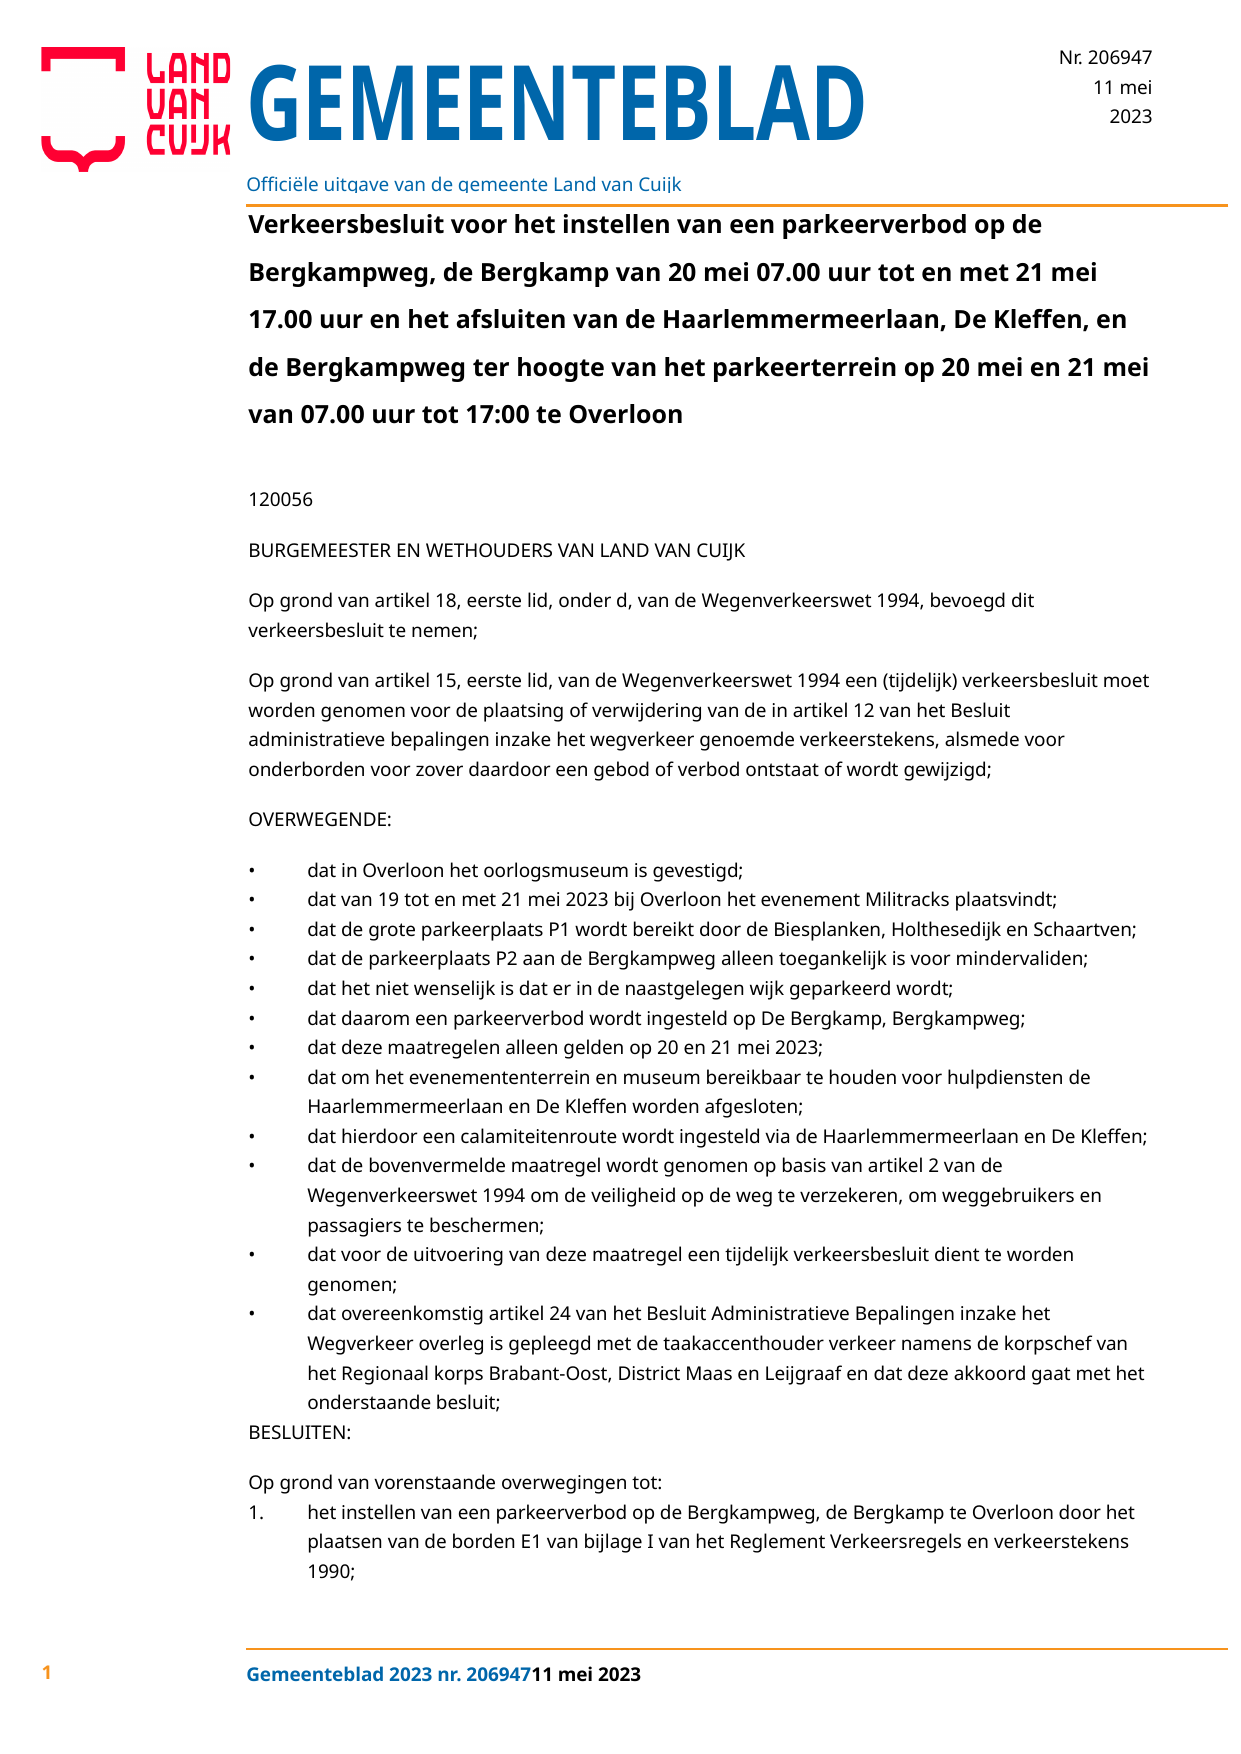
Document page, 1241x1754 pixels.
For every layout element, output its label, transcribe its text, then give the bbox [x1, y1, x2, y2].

text Op grond van artikel 18, eerste lid, onder d, van de Wegenverkeerswet 1994, bevoegd dit verkeersbesluit te nemen; [248, 587, 1152, 643]
text Verkeersbesluit voor het instellen van een parkeerverbod op de Bergkampweg, de Bergkamp van 20 mei 07.00 uur tot en met 21 mei 17.00 uur en het afsluiten van de Haarlemmermeerlaan, De Kleffen, en de Bergkampweg ter hoogte van het parkeerterrein op 20 mei en 21 mei van 07.00 uur tot 17:00 te Overloon [248, 207, 1152, 431]
text Op grond van vorenstaande overwegingen tot: [248, 1469, 1152, 1495]
list dat hierdoor een calamiteitenroute wordt ingesteld via de Haarlemmermeerlaan en De Kleffen; [248, 1123, 1152, 1149]
list dat om het evenemententerrein en museum bereikbaar te houden voor hulpdiensten de Haarlemmermeerlaan en De Kleffen worden afgesloten; [248, 1064, 1152, 1119]
list dat de grote parkeerplaats P1 wordt bereikt door de Biesplanken, Holthesedijk en Schaartven; [248, 916, 1152, 942]
list dat daarom een parkeerverbod wordt ingesteld op De Bergkamp, Bergkampweg; [248, 1005, 1152, 1031]
text Op grond van artikel 15, eerste lid, van de Wegenverkeerswet 1994 een (tijdelijk) verkeersbesluit moet worden genomen voor de plaatsing of verwijdering van de in artikel 12 van het Besluit administratieve bepalingen inzake het wegverkeer genoemde verkeerstekens, alsmede voor onderborden voor zover daardoor een gebod of verbod ontstaat of wordt gewijzigd; [248, 667, 1152, 782]
list dat het niet wenselijk is dat er in de naastgelegen wijk geparkeerd wordt; [248, 975, 1152, 1001]
text BESLUITEN: [248, 1419, 1152, 1445]
picture [41, 47, 231, 172]
text 120056 [248, 486, 1152, 512]
list het instellen van een parkeerverbod op de Bergkampweg, de Bergkamp te Overloon door het plaatsen van de borden E1 van bijlage I van het Reglement Verkeersregels en verkeerstekens 1990; [248, 1499, 1152, 1584]
list dat voor de uitvoering van deze maatregel een tijdelijk verkeersbesluit dient te worden genomen; [248, 1241, 1152, 1297]
list dat overeenkomstig artikel 24 van het Besluit Administratieve Bepalingen inzake het Wegverkeer overleg is gepleegd met de taakaccenthouder verkeer namens de korpschef van het Regionaal korps Brabant-Oost, District Maas en Leijgraaf en dat deze akkoord gaat met het onderstaande besluit; [248, 1301, 1152, 1415]
text OVERWEGENDE: [248, 806, 1152, 832]
list dat deze maatregelen alleen gelden op 20 en 21 mei 2023; [248, 1034, 1152, 1060]
text BURGEMEESTER EN WETHOUDERS VAN LAND VAN CUIJK [248, 537, 1152, 563]
list dat de parkeerplaats P2 aan de Bergkampweg alleen toegankelijk is voor mindervaliden; [248, 946, 1152, 971]
list dat de bovenvermelde maatregel wordt genomen op basis van artikel 2 van de Wegenverkeerswet 1994 om de veiligheid op de weg te verzekeren, om weggebruikers en passagiers te beschermen; [248, 1153, 1152, 1238]
list dat van 19 tot en met 21 mei 2023 bij Overloon het evenement Militracks plaatsvindt; [248, 886, 1152, 912]
list dat in Overloon het oorlogsmuseum is gevestigd; [248, 857, 1152, 883]
